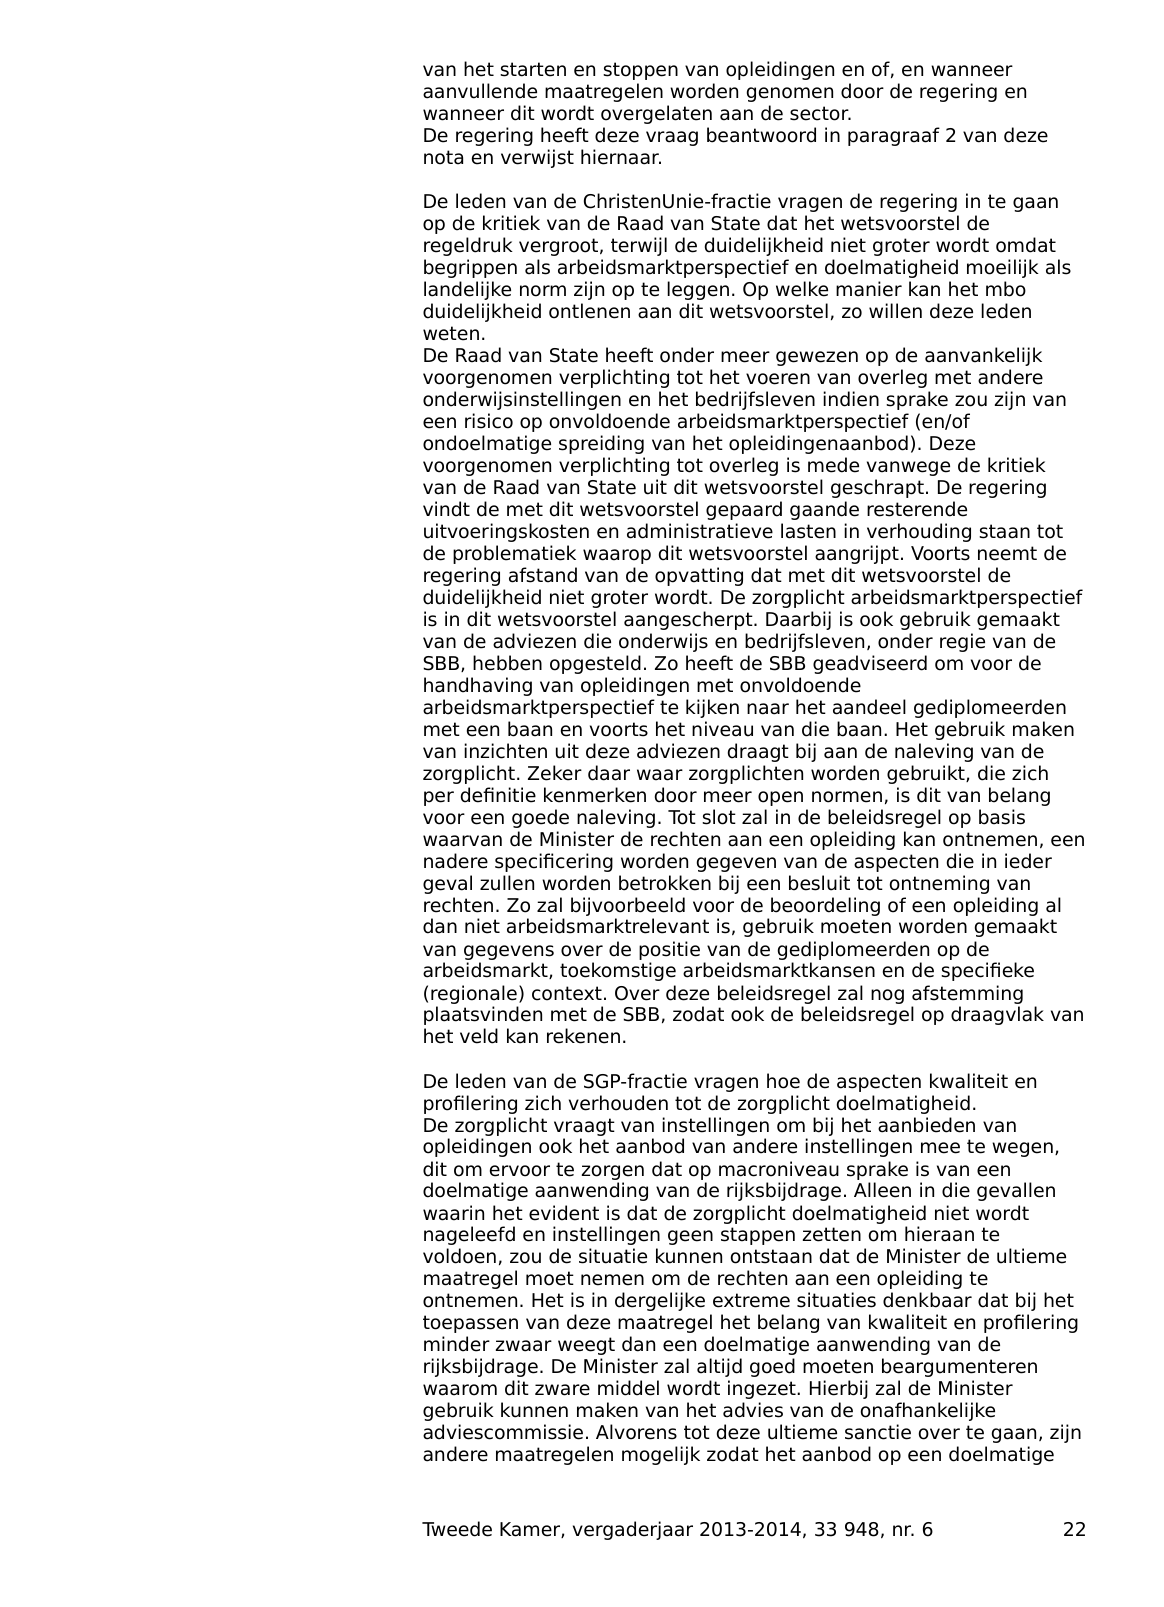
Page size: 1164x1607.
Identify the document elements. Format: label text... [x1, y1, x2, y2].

text De leden van de ChristenUnie-fractie vragen de regering in te gaan op de kritiek van de Raad van State dat het wetsvoorstel de regeldruk vergroot, terwijl de duidelijkheid niet groter wordt omdat begrippen als arbeidsmarktperspectief en doelmatigheid moeilijk als landelijke norm zijn op te leggen. Op welke manier kan het mbo duidelijkheid ontlenen aan dit wetsvoorstel, zo willen deze leden weten. [422, 191, 1087, 345]
text De regering heeft deze vraag beantwoord in paragraaf 2 van deze nota en verwijst hiernaar. [422, 125, 1087, 169]
text De zorgplicht vraagt van instellingen om bij het aanbieden van opleidingen ook het aanbod van andere instellingen mee te wegen, dit om ervoor te zorgen dat op macroniveau sprake is van een doelmatige aanwending van de rijksbijdrage. Alleen in die gevallen waarin het evident is dat de zorgplicht doelmatigheid niet wordt nageleefd en instellingen geen stappen zetten om hieraan te voldoen, zou de situatie kunnen ontstaan dat de Minister de ultieme maatregel moet nemen om de rechten aan een opleiding te ontnemen. Het is in dergelijke extreme situaties denkbaar dat bij het toepassen van deze maatregel het belang van kwaliteit en profilering minder zwaar weegt dan een doelmatige aanwending van de rijksbijdrage. De Minister zal altijd goed moeten beargumenteren waarom dit zware middel wordt ingezet. Hierbij zal de Minister gebruik kunnen maken van het advies van de onafhankelijke adviescommissie. Alvorens tot deze ultieme sanctie over te gaan, zijn andere maatregelen mogelijk zodat het aanbod op een doelmatige [422, 1114, 1087, 1466]
text De leden van de SGP-fractie vragen hoe de aspecten kwaliteit en profilering zich verhouden tot de zorgplicht doelmatigheid. [422, 1071, 1087, 1114]
text van het starten en stoppen van opleidingen en of, en wanneer aanvullende maatregelen worden genomen door de regering en wanneer dit wordt overgelaten aan de sector. [422, 59, 1087, 125]
text De Raad van State heeft onder meer gewezen op de aanvankelijk voorgenomen verplichting tot het voeren van overleg met andere onderwijsinstellingen en het bedrijfsleven indien sprake zou zijn van een risico op onvoldoende arbeidsmarktperspectief (en/of ondoelmatige spreiding van het opleidingenaanbod). Deze voorgenomen verplichting tot overleg is mede vanwege de kritiek van de Raad van State uit dit wetsvoorstel geschrapt. De regering vindt de met dit wetsvoorstel gepaard gaande resterende uitvoeringskosten en administratieve lasten in verhouding staan tot de problematiek waarop dit wetsvoorstel aangrijpt. Voorts neemt de regering afstand van de opvatting dat met dit wetsvoorstel de duidelijkheid niet groter wordt. De zorgplicht arbeidsmarktperspectief is in dit wetsvoorstel aangescherpt. Daarbij is ook gebruik gemaakt van de adviezen die onderwijs en bedrijfsleven, onder regie van de SBB, hebben opgesteld. Zo heeft de SBB geadviseerd om voor de handhaving van opleidingen met onvoldoende arbeidsmarktperspectief te kijken naar het aandeel gediplomeerden met een baan en voorts het niveau van die baan. Het gebruik maken van inzichten uit deze adviezen draagt bij aan de naleving van de zorgplicht. Zeker daar waar zorgplichten worden gebruikt, die zich per definitie kenmerken door meer open normen, is dit van belang voor een goede naleving. Tot slot zal in de beleidsregel op basis waarvan de Minister de rechten aan een opleiding kan ontnemen, een nadere specificering worden gegeven van de aspecten die in ieder geval zullen worden betrokken bij een besluit tot ontneming van rechten. Zo zal bijvoorbeeld voor de beoordeling of een opleiding al dan niet arbeidsmarktrelevant is, gebruik moeten worden gemaakt van gegevens over de positie van de gediplomeerden op de arbeidsmarkt, toekomstige arbeidsmarktkansen en de specifieke (regionale) context. Over deze beleidsregel zal nog afstemming plaatsvinden met de SBB, zodat ook de beleidsregel op draagvlak van het veld kan rekenen. [422, 345, 1087, 1048]
